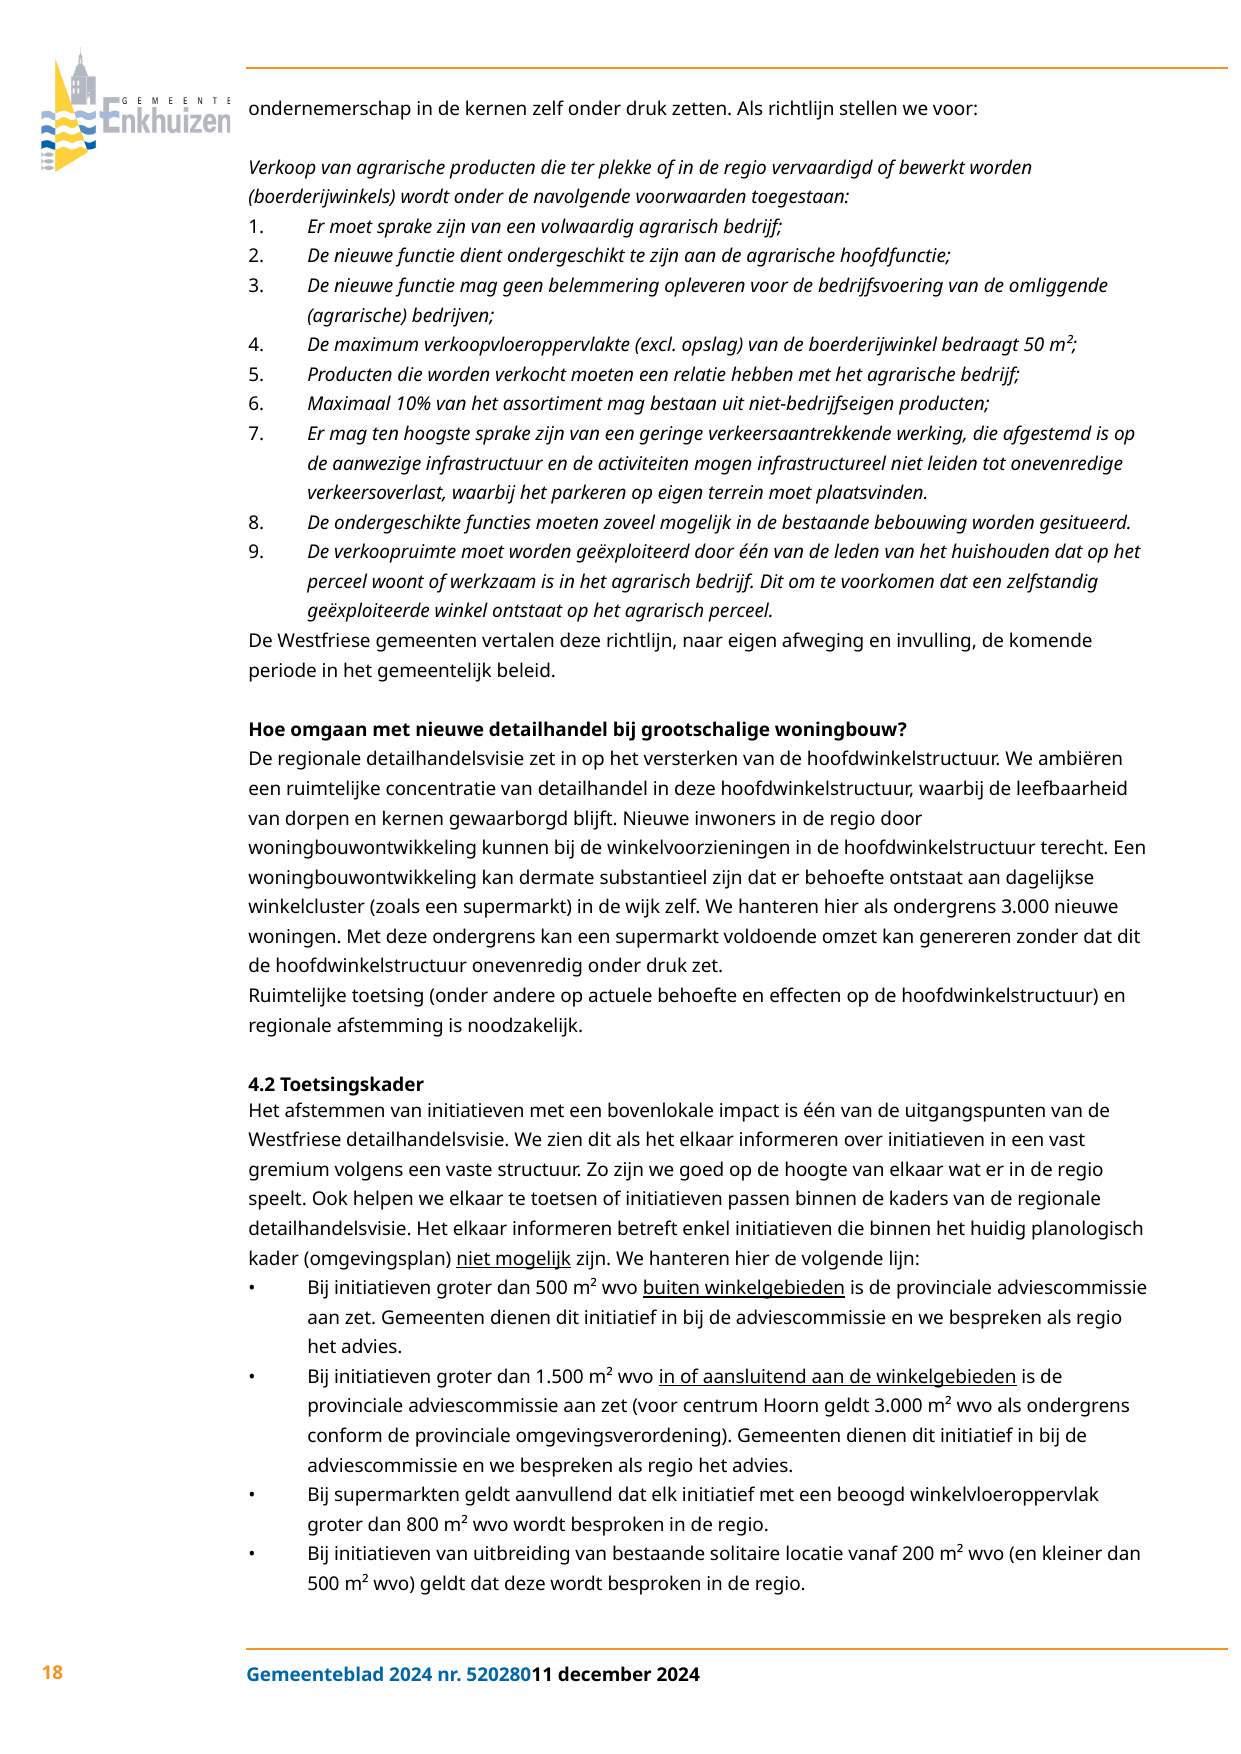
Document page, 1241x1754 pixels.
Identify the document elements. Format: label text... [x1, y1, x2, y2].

list De nieuwe functie dient ondergeschikt te zijn aan de agrarische hoofdfunctie; [248, 243, 1152, 268]
list Producten die worden verkocht moeten een relatie hebben met het agrarische bedrijf; [248, 361, 1152, 387]
text De regionale detailhandelsvisie zet in op het versterken van de hoofdwinkelstructuur. We ambiëren een ruimtelijke concentratie van detailhandel in deze hoofdwinkelstructuur, waarbij de leefbaarheid van dorpen en kernen gewaarborgd blijft. Nieuwe inwoners in de regio door woningbouwontwikkeling kunnen bij de winkelvoorzieningen in de hoofdwinkelstructuur terecht. Een woningbouwontwikkeling kan dermate substantieel zijn dat er behoefte ontstaat aan dagelijkse winkelcluster (zoals een supermarkt) in de wijk zelf. We hanteren hier als ondergrens 3.000 nieuwe woningen. Met deze ondergrens kan een supermarkt voldoende omzet kan genereren zonder dat dit de hoofdwinkelstructuur onevenredig onder druk zet. [248, 746, 1152, 978]
list Maximaal 10% van het assortiment mag bestaan uit niet-bedrijfseigen producten; [248, 391, 1152, 416]
text Ruimtelijke toetsing (onder andere op actuele behoefte en effecten op de hoofdwinkelstructuur) en regionale afstemming is noodzakelijk. [248, 982, 1152, 1038]
text 4.2 Toetsingskader [248, 1071, 1152, 1097]
text Verkoop van agrarische producten die ter plekke of in de regio vervaardigd of bewerkt worden (boerderijwinkels) wordt onder de navolgende voorwaarden toegestaan: [248, 154, 1152, 209]
list Bij initiatieven groter dan 1.500 m² wvo in of aansluitend aan de winkelgebieden is de provinciale adviescommissie aan zet (voor centrum Hoorn geldt 3.000 m² wvo als ondergrens conform de provinciale omgevingsverordening). Gemeenten dienen dit initiatief in bij de adviescommissie en we bespreken als regio het advies. [248, 1363, 1152, 1477]
text De Westfriese gemeenten vertalen deze richtlijn, naar eigen afweging en invulling, de komende periode in het gemeentelijk beleid. [248, 627, 1152, 683]
list De verkoopruimte moet worden geëxploiteerd door één van de leden van het huishouden dat op het perceel woont of werkzaam is in het agrarisch bedrijf. Dit om te voorkomen dat een zelfstandig geëxploiteerde winkel ontstaat op het agrarisch perceel. [248, 538, 1152, 623]
list De ondergeschikte functies moeten zoveel mogelijk in de bestaande bebouwing worden gesitueerd. [248, 509, 1152, 535]
list Er mag ten hoogste sprake zijn van een geringe verkeersaantrekkende werking, die afgestemd is op de aanwezige infrastructuur en de activiteiten mogen infrastructureel niet leiden tot onevenredige verkeersoverlast, waarbij het parkeren op eigen terrein moet plaatsvinden. [248, 420, 1152, 505]
list Er moet sprake zijn van een volwaardig agrarisch bedrijf; [248, 213, 1152, 239]
list Bij initiatieven groter dan 500 m² wvo buiten winkelgebieden is de provinciale adviescommissie aan zet. Gemeenten dienen dit initiatief in bij de adviescommissie en we bespreken als regio het advies. [248, 1274, 1152, 1359]
list De nieuwe functie mag geen belemmering opleveren voor de bedrijfsvoering van de omliggende (agrarische) bedrijven; [248, 272, 1152, 328]
list De maximum verkoopvloeroppervlakte (excl. opslag) van de boerderijwinkel bedraagt 50 m²; [248, 331, 1152, 357]
text Het afstemmen van initiatieven met een bovenlokale impact is één van de uitgangspunten van de Westfriese detailhandelsvisie. We zien dit als het elkaar informeren over initiatieven in een vast gremium volgens een vaste structuur. Zo zijn we goed op de hoogte van elkaar wat er in de regio speelt. Ook helpen we elkaar te toetsen of initiatieven passen binnen de kaders van de regionale detailhandelsvisie. Het elkaar informeren betreft enkel initiatieven die binnen het huidig planologisch kader (omgevingsplan) niet mogelijk zijn. We hanteren hier de volgende lijn: [248, 1097, 1152, 1270]
list Bij initiatieven van uitbreiding van bestaande solitaire locatie vanaf 200 m² wvo (en kleiner dan 500 m² wvo) geldt dat deze wordt besproken in de regio. [248, 1541, 1152, 1596]
picture [41, 47, 231, 172]
text ondernemerschap in de kernen zelf onder druk zetten. Als richtlijn stellen we voor: [248, 95, 1152, 121]
list Bij supermarkten geldt aanvullend dat elk initiatief met een beoogd winkelvloeroppervlak groter dan 800 m² wvo wordt besproken in de regio. [248, 1481, 1152, 1537]
text Hoe omgaan met nieuwe detailhandel bij grootschalige woningbouw? [248, 716, 1152, 742]
